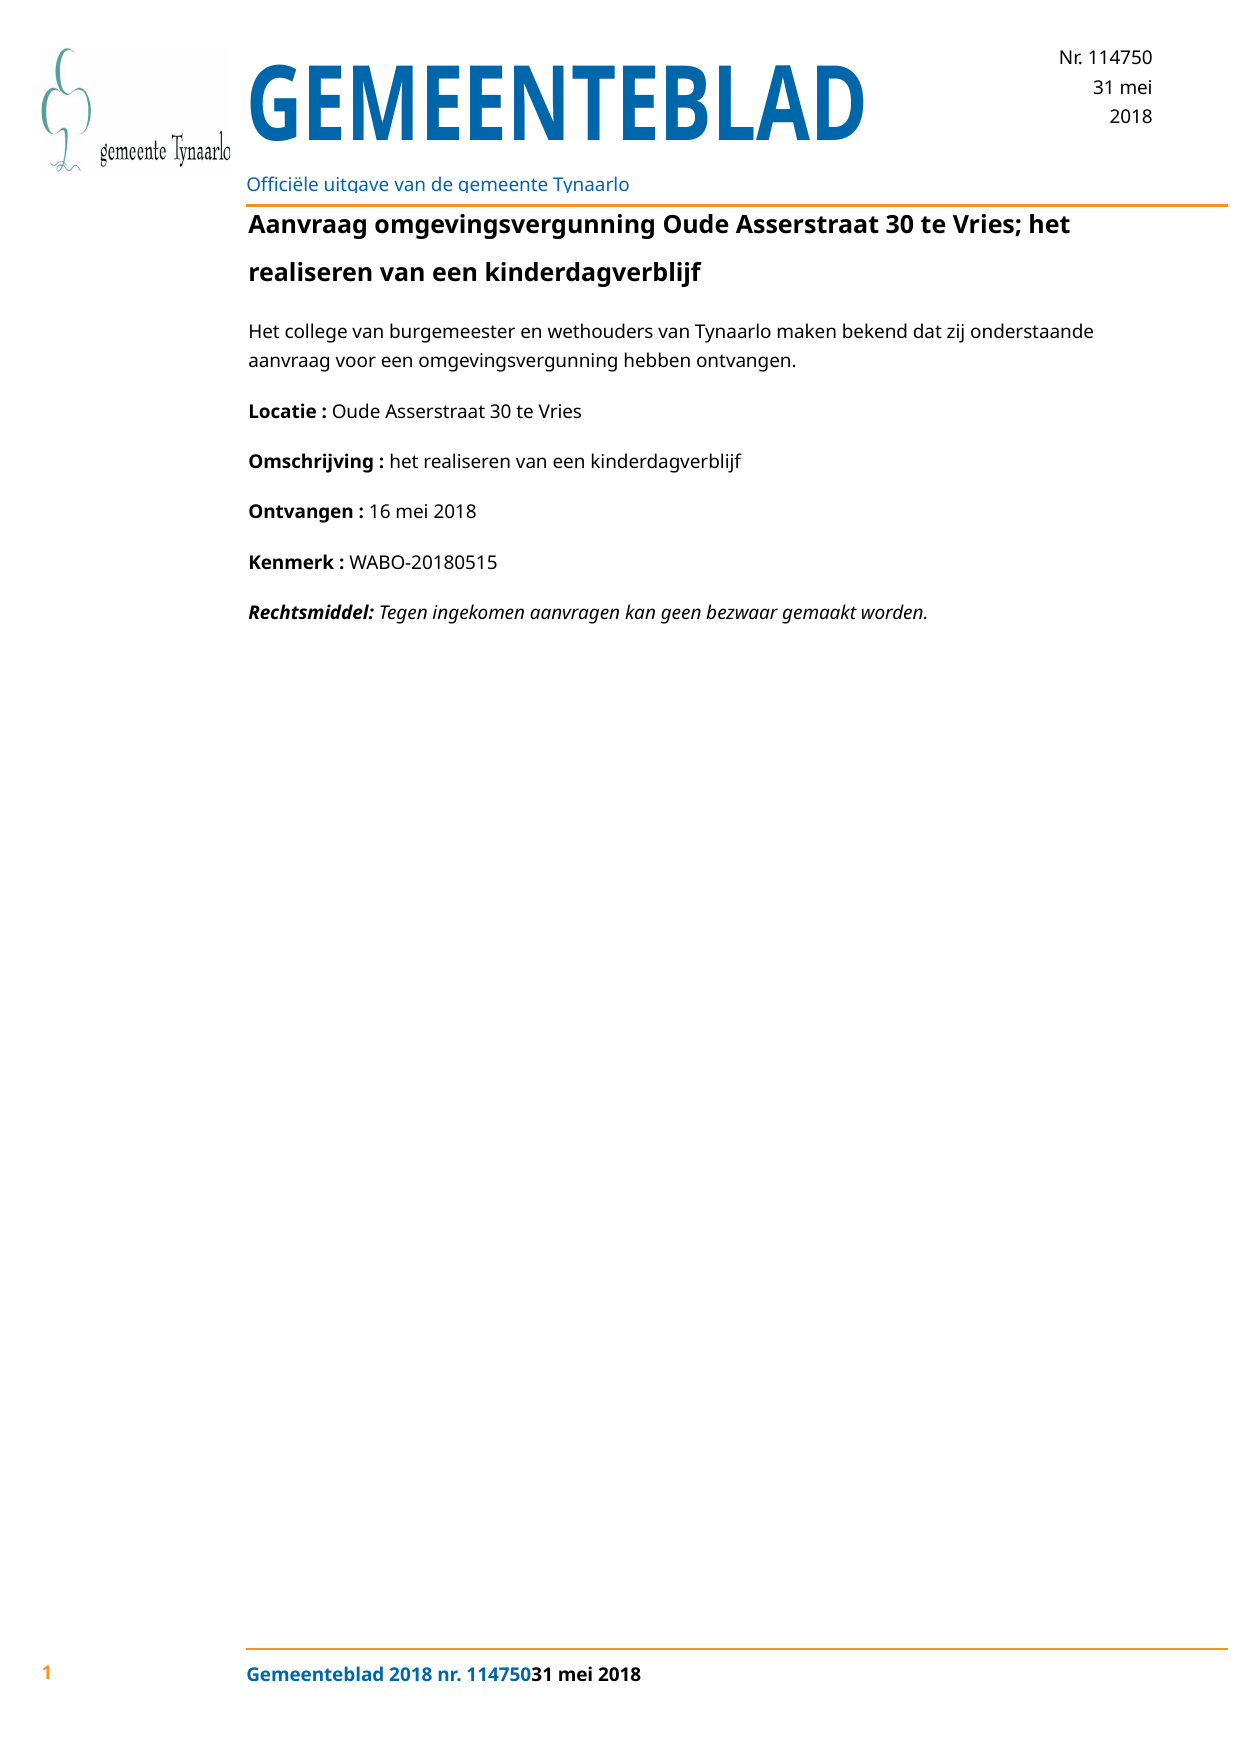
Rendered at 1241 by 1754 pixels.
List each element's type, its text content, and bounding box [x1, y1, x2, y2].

text Omschrijving : het realiseren van een kinderdagverblijf [248, 448, 1152, 474]
text Het college van burgemeester en wethouders van Tynaarlo maken bekend dat zij onderstaande aanvraag voor een omgevingsvergunning hebben ontvangen. [248, 318, 1152, 373]
text Locatie : Oude Asserstraat 30 te Vries [248, 398, 1152, 424]
text Ontvangen : 16 mei 2018 [248, 499, 1152, 524]
text Rechtsmiddel: Tegen ingekomen aanvragen kan geen bezwaar gemaakt worden. [248, 599, 1152, 625]
text Aanvraag omgevingsvergunning Oude Asserstraat 30 te Vries; het realiseren van een kinderdagverblijf [248, 207, 1152, 288]
text Kenmerk : WABO-20180515 [248, 549, 1152, 575]
picture [41, 47, 231, 172]
